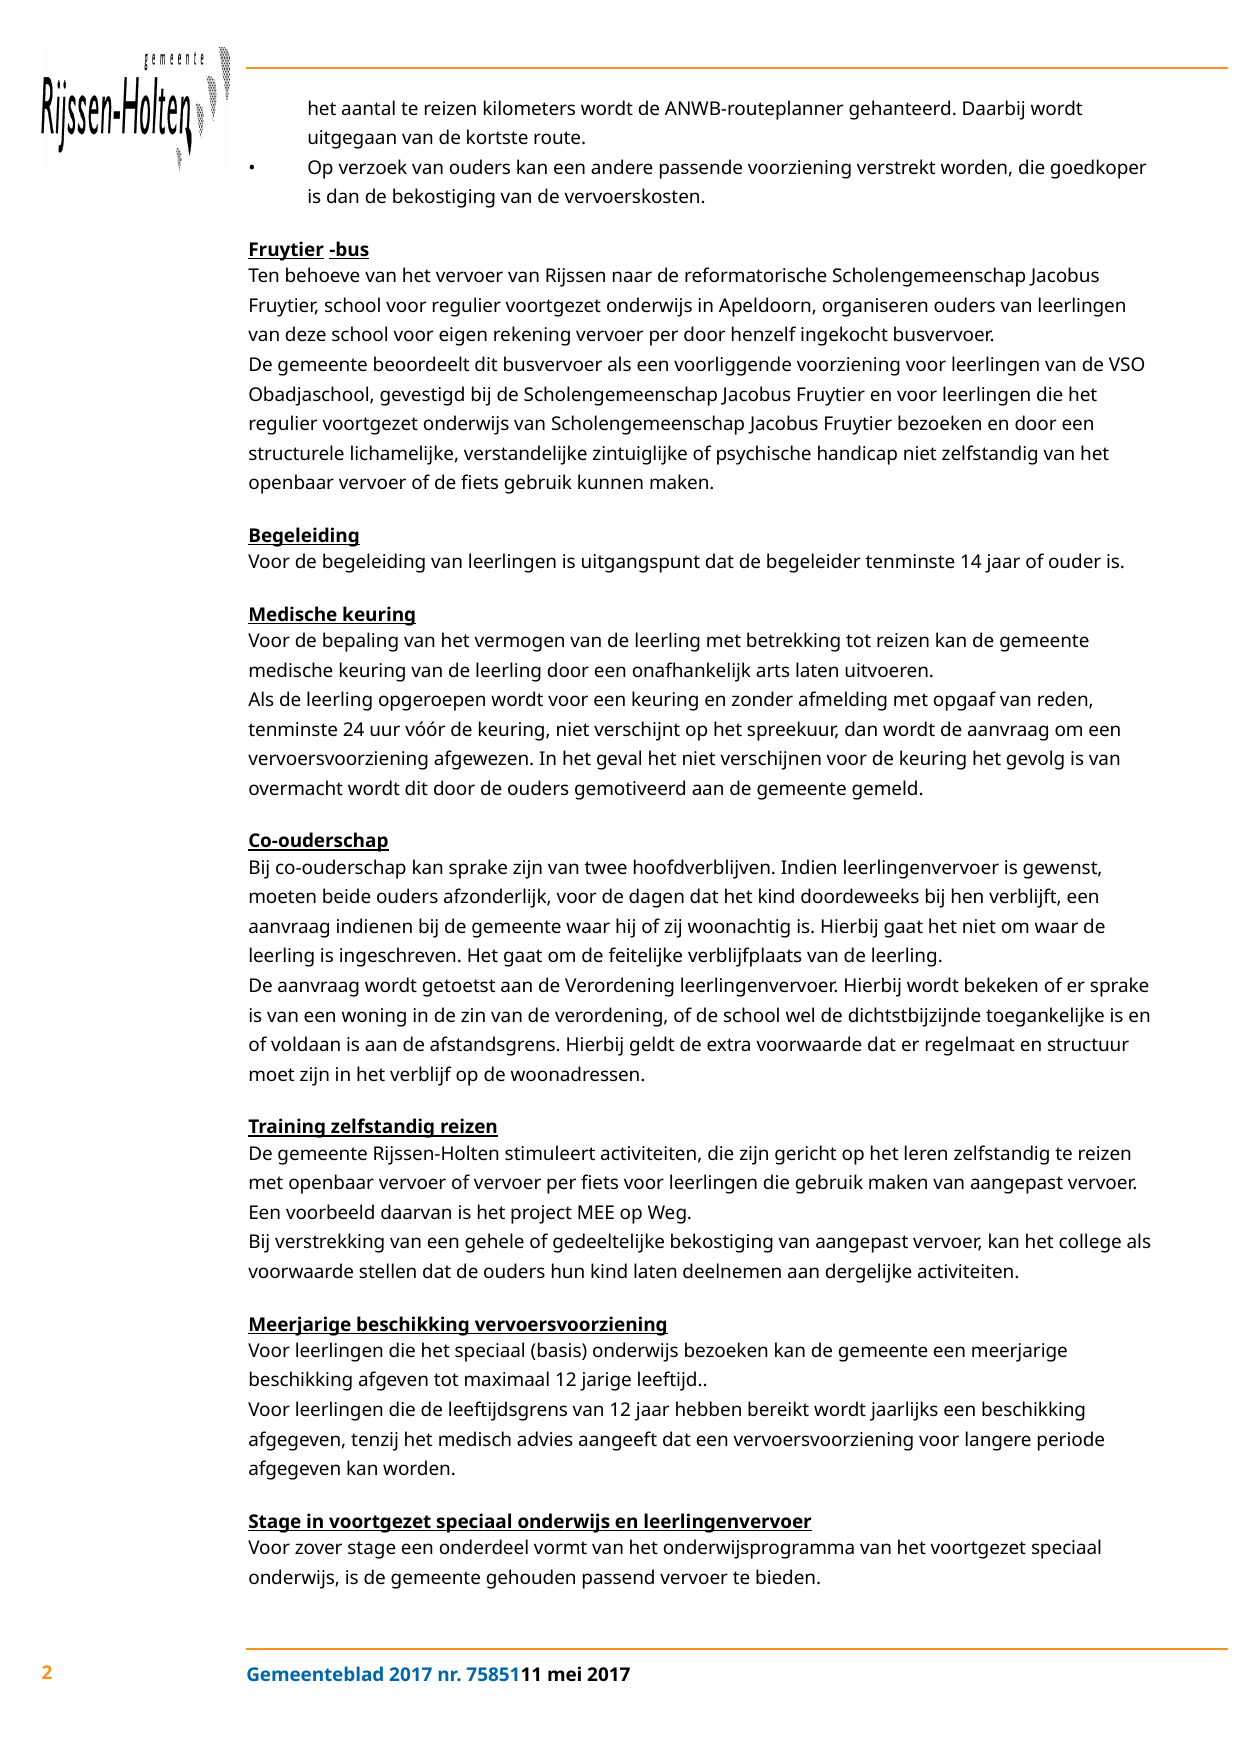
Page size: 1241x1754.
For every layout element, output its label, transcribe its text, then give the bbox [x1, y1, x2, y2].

text Bij co-ouderschap kan sprake zijn van twee hoofdverblijven. Indien leerlingenvervoer is gewenst, moeten beide ouders afzonderlijk, voor de dagen dat het kind doordeweeks bij hen verblijft, een aanvraag indienen bij de gemeente waar hij of zij woonachtig is. Hierbij gaat het niet om waar de leerling is ingeschreven. Het gaat om de feitelijke verblijfplaats van de leerling. [248, 854, 1152, 968]
text Bij verstrekking van een gehele of gedeeltelijke bekostiging van aangepast vervoer, kan het college als voorwaarde stellen dat de ouders hun kind laten deelnemen aan dergelijke activiteiten. [248, 1229, 1152, 1284]
text Stage in voortgezet speciaal onderwijs en leerlingenvervoer [248, 1506, 1152, 1534]
text Co-ouderschap [248, 826, 1152, 854]
list het aantal te reizen kilometers wordt de ANWB-routeplanner gehanteerd. Daarbij wordt uitgegaan van de kortste route. [248, 95, 1152, 150]
text Voor leerlingen die de leeftijdsgrens van 12 jaar hebben bereikt wordt jaarlijks een beschikking afgegeven, tenzij het medisch advies aangeeft dat een vervoersvoorziening voor langere periode afgegeven kan worden. [248, 1396, 1152, 1481]
text De aanvraag wordt getoetst aan de Verordening leerlingenvervoer. Hierbij wordt bekeken of er sprake is van een woning in de zin van de verordening, of de school wel de dichtstbijzijnde toegankelijke is en of voldaan is aan de afstandsgrens. Hierbij geldt de extra voorwaarde dat er regelmaat en structuur moet zijn in het verblijf op de woonadressen. [248, 972, 1152, 1087]
text Voor zover stage een onderdeel vormt van het onderwijsprogramma van het voortgezet speciaal onderwijs, is de gemeente gehouden passend vervoer te bieden. [248, 1534, 1152, 1589]
text Ten behoeve van het vervoer van Rijssen naar de reformatorische Scholengemeenschap Jacobus Fruytier, school voor regulier voortgezet onderwijs in Apeldoorn, organiseren ouders van leerlingen van deze school voor eigen rekening vervoer per door henzelf ingekocht busvervoer. [248, 262, 1152, 347]
text Training zelfstandig reizen [248, 1111, 1152, 1140]
picture [41, 47, 231, 172]
list Op verzoek van ouders kan een andere passende voorziening verstrekt worden, die goedkoper is dan de bekostiging van de vervoerskosten. [248, 154, 1152, 209]
text Voor leerlingen die het speciaal (basis) onderwijs bezoeken kan de gemeente een meerjarige beschikking afgeven tot maximaal 12 jarige leeftijd.. [248, 1337, 1152, 1392]
text Als de leerling opgeroepen wordt voor een keuring en zonder afmelding met opgaaf van reden, tenminste 24 uur vóór de keuring, niet verschijnt op het spreekuur, dan wordt de aanvraag om een vervoersvoorziening afgewezen. In het geval het niet verschijnen voor de keuring het gevolg is van overmacht wordt dit door de ouders gemotiveerd aan de gemeente gemeld. [248, 686, 1152, 801]
text Meerjarige beschikking vervoersvoorziening [248, 1309, 1152, 1337]
text Fruytier -bus [248, 234, 1152, 262]
text De gemeente Rijssen-Holten stimuleert activiteiten, die zijn gericht op het leren zelfstandig te reizen met openbaar vervoer of vervoer per fiets voor leerlingen die gebruik maken van aangepast vervoer. Een voorbeeld daarvan is het project MEE op Weg. [248, 1140, 1152, 1225]
text Voor de begeleiding van leerlingen is uitgangspunt dat de begeleider tenminste 14 jaar of ouder is. [248, 548, 1152, 574]
text Medische keuring [248, 599, 1152, 627]
text Voor de bepaling van het vermogen van de leerling met betrekking tot reizen kan de gemeente medische keuring van de leerling door een onafhankelijk arts laten uitvoeren. [248, 627, 1152, 682]
text De gemeente beoordeelt dit busvervoer als een voorliggende voorziening voor leerlingen van de VSO Obadjaschool, gevestigd bij de Scholengemeenschap Jacobus Fruytier en voor leerlingen die het regulier voortgezet onderwijs van Scholengemeenschap Jacobus Fruytier bezoeken en door een structurele lichamelijke, verstandelijke zintuiglijke of psychische handicap niet zelfstandig van het openbaar vervoer of de fiets gebruik kunnen maken. [248, 351, 1152, 495]
text Begeleiding [248, 520, 1152, 548]
